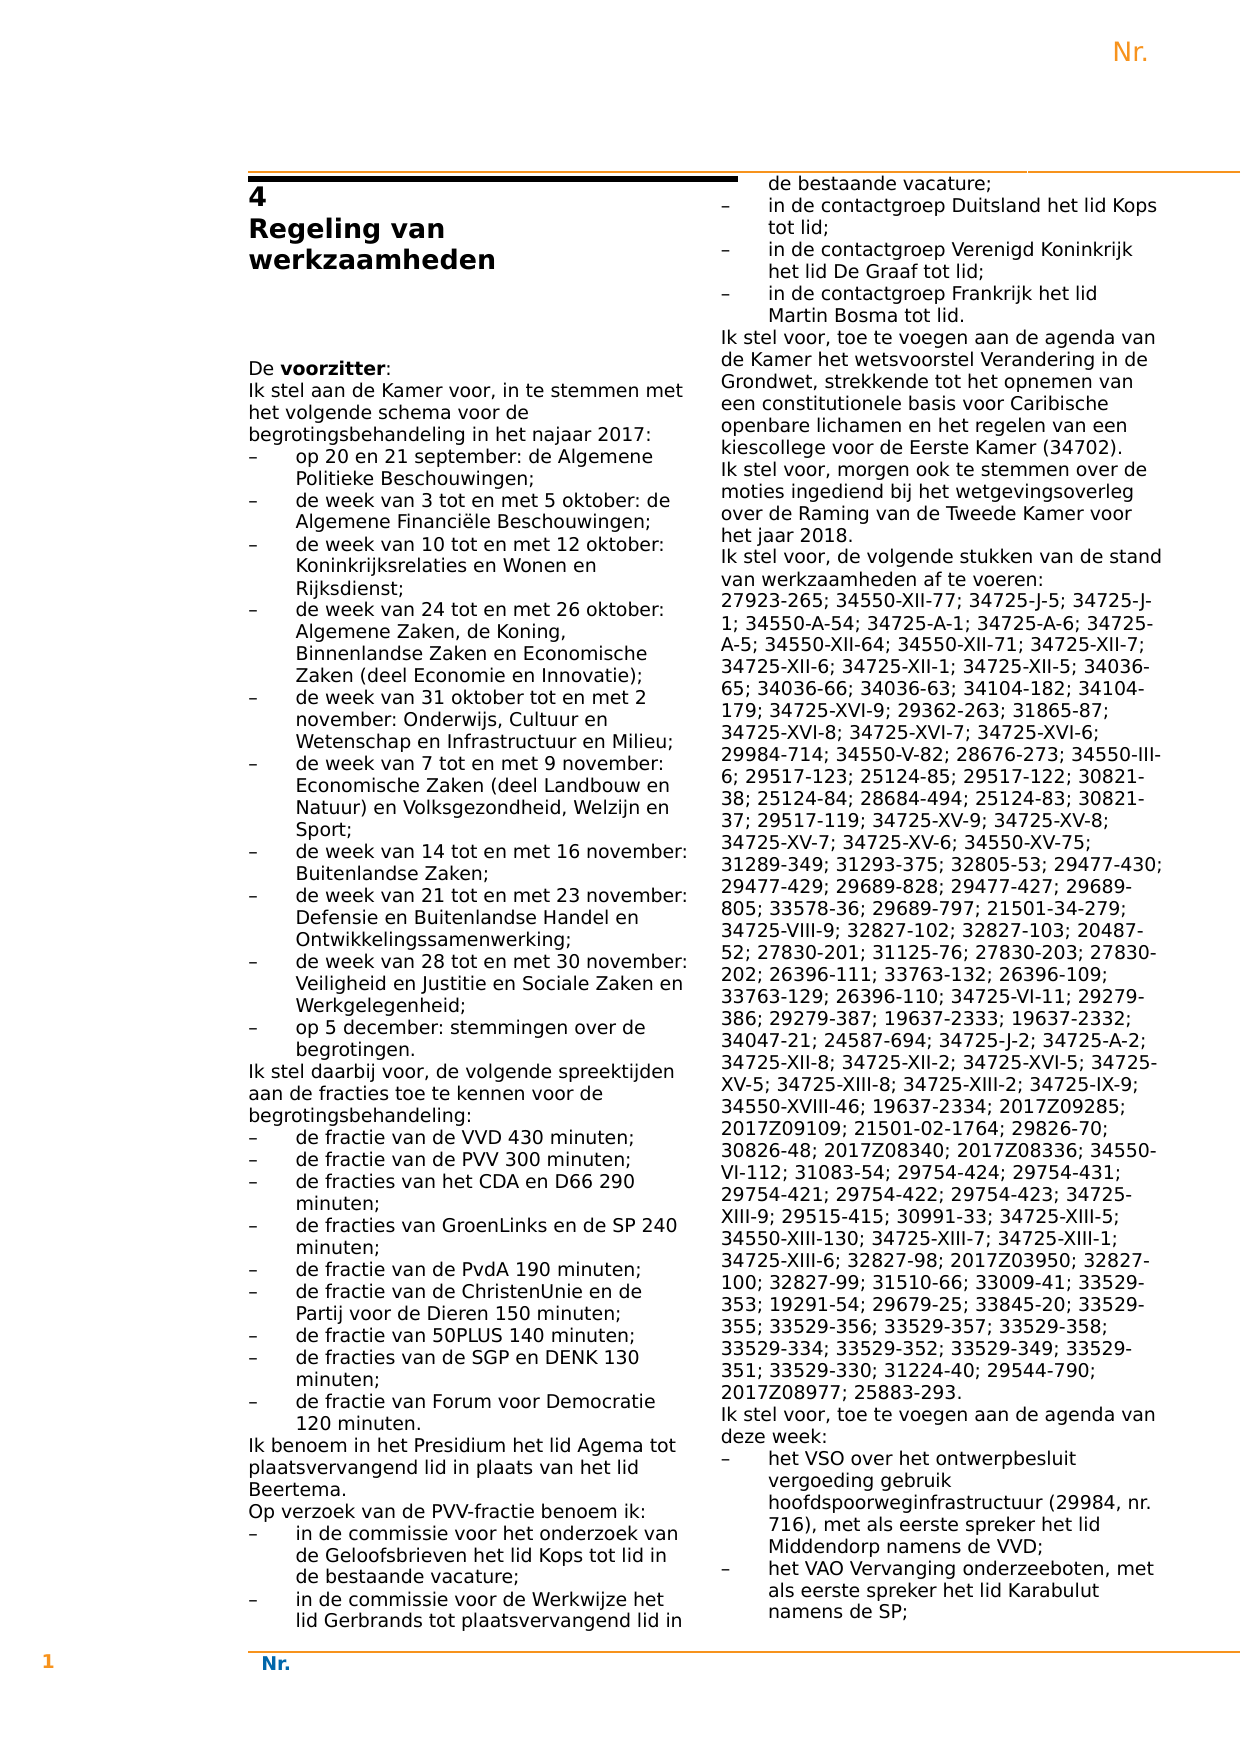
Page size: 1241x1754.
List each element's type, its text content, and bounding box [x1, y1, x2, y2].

text Ik stel daarbij voor, de volgende spreektijden aan de fracties toe te kennen voor de begrotingsbehandeling: [248, 1061, 691, 1127]
list de week van 3 tot en met 5 oktober: de Algemene Financiële Beschouwingen; [248, 489, 691, 533]
title 4 Regeling van werkzaamheden [248, 182, 691, 276]
list in de contactgroep Frankrijk het lid Martin Bosma tot lid. [721, 283, 1163, 327]
list de week van 24 tot en met 26 oktober: Algemene Zaken, de Koning, Binnenlandse Zaken en Economische Zaken (deel Economie en Innovatie); [248, 599, 691, 687]
text Ik stel voor, toe te voegen aan de agenda van de Kamer het wetsvoorstel Verandering in de Grondwet, strekkende tot het opnemen van een constitutionele basis voor Caribische openbare lichamen en het regelen van een kiescollege voor de Eerste Kamer (34702). [721, 327, 1163, 458]
list de week van 7 tot en met 9 november: Economische Zaken (deel Landbouw en Natuur) en Volksgezondheid, Welzijn en Sport; [248, 753, 691, 841]
list in de commissie voor de Werkwijze het lid Gerbrands tot plaatsvervangend lid in [248, 1588, 691, 1632]
list de fractie van Forum voor Democratie 120 minuten. [248, 1391, 691, 1434]
list de week van 21 tot en met 23 november: Defensie en Buitenlandse Handel en Ontwikkelingssamenwerking; [248, 885, 691, 951]
text 27923-265; 34550-XII-77; 34725-J-5; 34725-J-1; 34550-A-54; 34725-A-1; 34725-A-6; 34725-A-5; 34550-XII-64; 34550-XII-71; 34725-XII-7; 34725-XII-6; 34725-XII-1; 34725-XII-5; 34036-65; 34036-66; 34036-63; 34104-182; 34104-179; 34725-XVI-9; 29362-263; 31865-87; 34725-XVI-8; 34725-XVI-7; 34725-XVI-6; 29984-714; 34550-V-82; 28676-273; 34550-III-6; 29517-123; 25124-85; 29517-122; 30821-38; 25124-84; 28684-494; 25124-83; 30821-37; 29517-119; 34725-XV-9; 34725-XV-8; 34725-XV-7; 34725-XV-6; 34550-XV-75; 31289-349; 31293-375; 32805-53; 29477-430; 29477-429; 29689-828; 29477-427; 29689-805; 33578-36; 29689-797; 21501-34-279; 34725-VIII-9; 32827-102; 32827-103; 20487-52; 27830-201; 31125-76; 27830-203; 27830-202; 26396-111; 33763-132; 26396-109; 33763-129; 26396-110; 34725-VI-11; 29279-386; 29279-387; 19637-2333; 19637-2332; 34047-21; 24587-694; 34725-J-2; 34725-A-2; 34725-XII-8; 34725-XII-2; 34725-XVI-5; 34725-XV-5; 34725-XIII-8; 34725-XIII-2; 34725-IX-9; 34550-XVIII-46; 19637-2334; 2017Z09285; 2017Z09109; 21501-02-1764; 29826-70; 30826-48; 2017Z08340; 2017Z08336; 34550-VI-112; 31083-54; 29754-424; 29754-431; 29754-421; 29754-422; 29754-423; 34725-XIII-9; 29515-415; 30991-33; 34725-XIII-5; 34550-XIII-130; 34725-XIII-7; 34725-XIII-1; 34725-XIII-6; 32827-98; 2017Z03950; 32827-100; 32827-99; 31510-66; 33009-41; 33529-353; 19291-54; 29679-25; 33845-20; 33529-355; 33529-356; 33529-357; 33529-358; 33529-334; 33529-352; 33529-349; 33529-351; 33529-330; 31224-40; 29544-790; 2017Z08977; 25883-293. [721, 590, 1163, 1404]
list op 5 december: stemmingen over de begrotingen. [248, 1017, 691, 1061]
list de fractie van de VVD 430 minuten; [248, 1127, 691, 1149]
list de fracties van GroenLinks en de SP 240 minuten; [248, 1215, 691, 1259]
list op 20 en 21 september: de Algemene Politieke Beschouwingen; [248, 446, 691, 489]
list in de commissie voor het onderzoek van de Geloofsbrieven het lid Kops tot lid in de bestaande vacature; [248, 1522, 691, 1588]
list de week van 31 oktober tot en met 2 november: Onderwijs, Cultuur en Wetenschap en Infrastructuur en Milieu; [248, 687, 691, 753]
text Ik stel voor, de volgende stukken van de stand van werkzaamheden af te voeren: [721, 546, 1163, 590]
list het VSO over het ontwerpbesluit vergoeding gebruik hoofdspoorweginfrastructuur (29984, nr. 716), met als eerste spreker het lid Middendorp namens de VVD; [721, 1448, 1163, 1557]
list de fractie van de ChristenUnie en de Partij voor de Dieren 150 minuten; [248, 1281, 691, 1325]
text Ik stel voor, toe te voegen aan de agenda van deze week: [721, 1404, 1163, 1448]
text Ik stel aan de Kamer voor, in te stemmen met het volgende schema voor de begrotingsbehandeling in het najaar 2017: [248, 379, 691, 446]
text Ik stel voor, morgen ook te stemmen over de moties ingediend bij het wetgevingsoverleg over de Raming van de Tweede Kamer voor het jaar 2018. [721, 458, 1163, 546]
list de week van 28 tot en met 30 november: Veiligheid en Justitie en Sociale Zaken en Werkgelegenheid; [248, 951, 691, 1017]
text De voorzitter: [248, 358, 691, 379]
list in de contactgroep Duitsland het lid Kops tot lid; [721, 195, 1163, 239]
list de fracties van de SGP en DENK 130 minuten; [248, 1347, 691, 1391]
list de fractie van 50PLUS 140 minuten; [248, 1325, 691, 1347]
list in de contactgroep Verenigd Koninkrijk het lid De Graaf tot lid; [721, 239, 1163, 283]
text Op verzoek van de PVV-fractie benoem ik: [248, 1501, 691, 1522]
list de fractie van de PVV 300 minuten; [248, 1149, 691, 1171]
text Ik benoem in het Presidium het lid Agema tot plaatsvervangend lid in plaats van het lid Beertema. [248, 1434, 691, 1501]
list de fracties van het CDA en D66 290 minuten; [248, 1171, 691, 1215]
list de week van 14 tot en met 16 november: Buitenlandse Zaken; [248, 841, 691, 885]
list de fractie van de PvdA 190 minuten; [248, 1259, 691, 1281]
list de week van 10 tot en met 12 oktober: Koninkrijksrelaties en Wonen en Rijksdienst; [248, 533, 691, 599]
list het VAO Vervanging onderzeeboten, met als eerste spreker het lid Karabulut namens de SP; [721, 1557, 1163, 1623]
list de bestaande vacature; [721, 173, 1163, 195]
